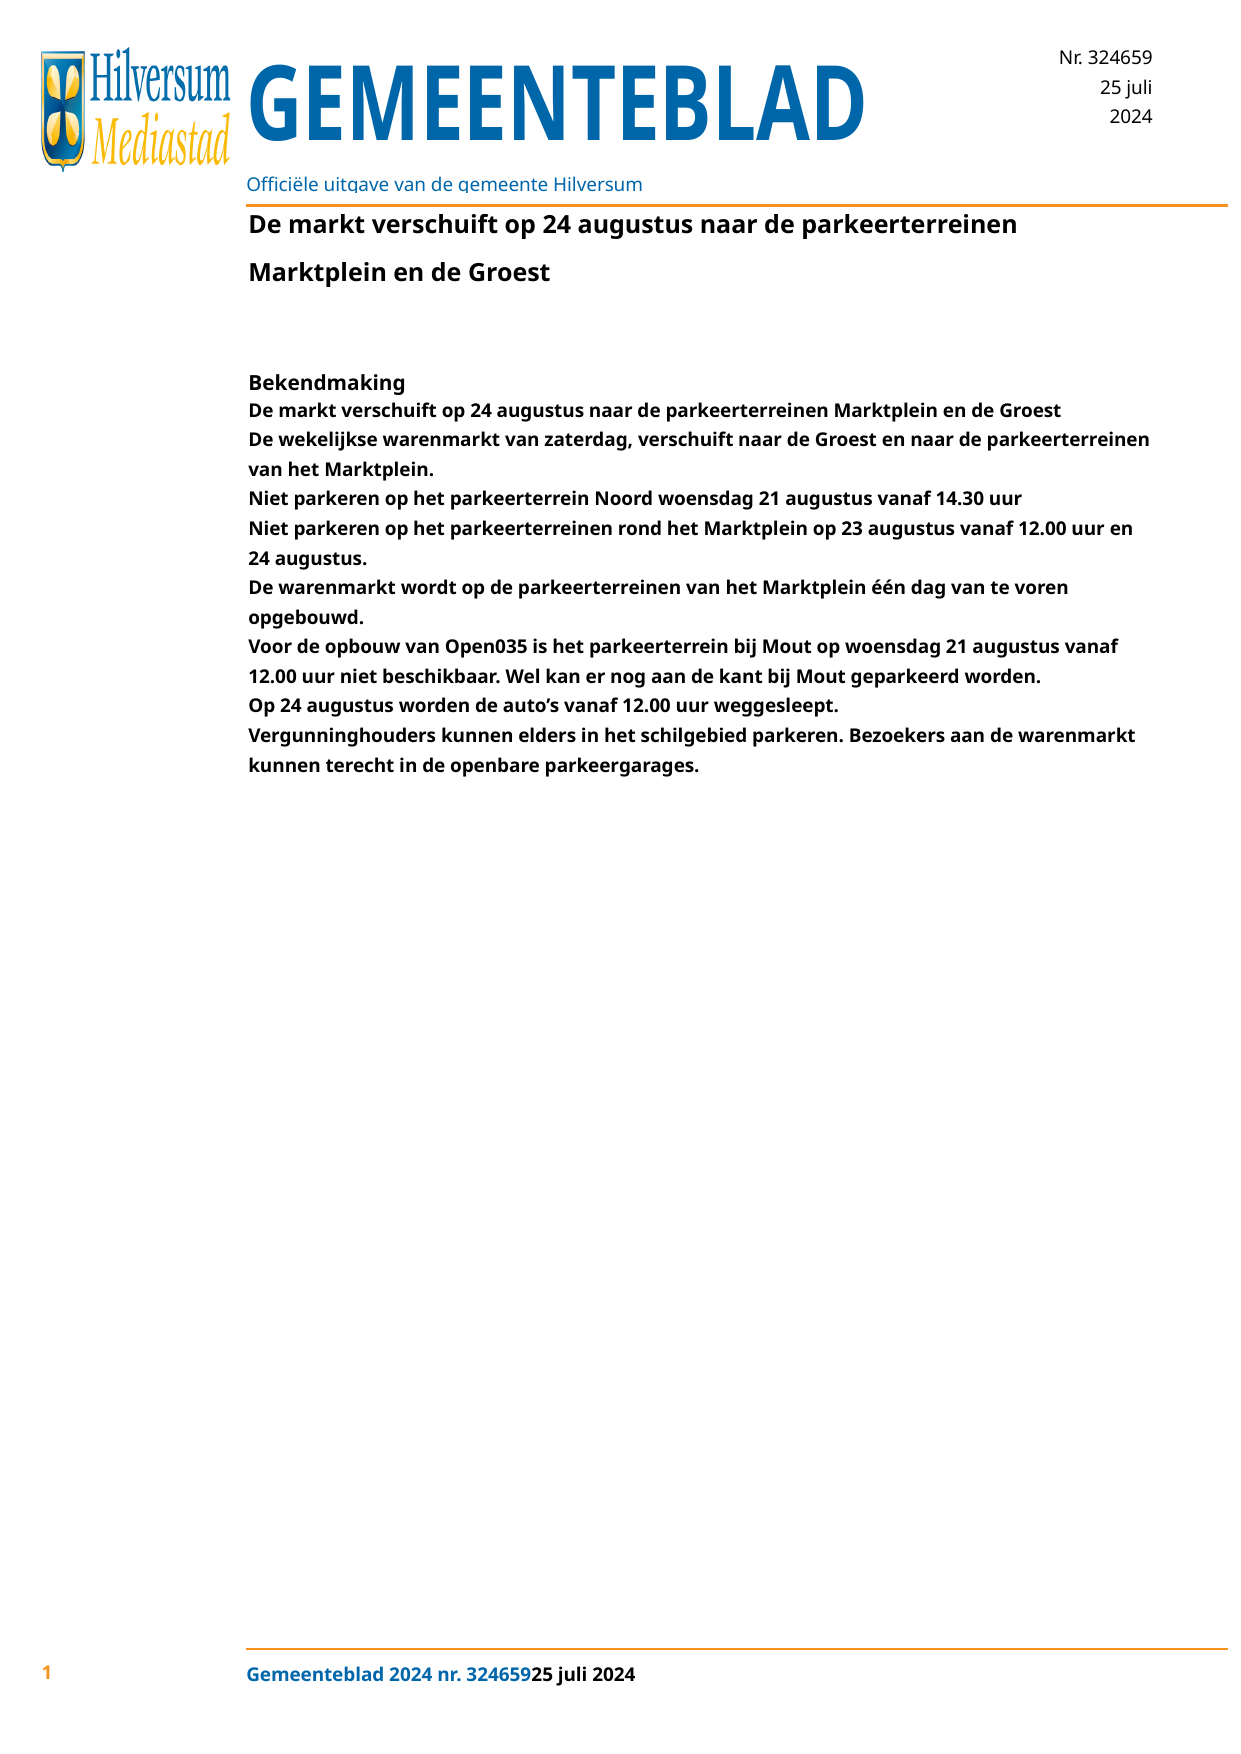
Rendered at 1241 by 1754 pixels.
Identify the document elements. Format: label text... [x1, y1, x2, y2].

text De markt verschuift op 24 augustus naar de parkeerterreinen Marktplein en de Groest [248, 397, 1152, 422]
text De markt verschuift op 24 augustus naar de parkeerterreinen Marktplein en de Groest [248, 207, 1152, 288]
text Voor de opbouw van Open035 is het parkeerterrein bij Mout op woensdag 21 augustus vanaf 12.00 uur niet beschikbaar. Wel kan er nog aan de kant bij Mout geparkeerd worden. [248, 633, 1152, 689]
text Bekendmaking [248, 368, 1152, 397]
text Op 24 augustus worden de auto’s vanaf 12.00 uur weggesleept. [248, 693, 1152, 718]
text Niet parkeren op het parkeerterrein Noord woensdag 21 augustus vanaf 14.30 uur [248, 486, 1152, 511]
text De warenmarkt wordt op de parkeerterreinen van het Marktplein één dag van te voren opgebouwd. [248, 574, 1152, 629]
text De wekelijkse warenmarkt van zaterdag, verschuift naar de Groest en naar de parkeerterreinen van het Marktplein. [248, 426, 1152, 482]
picture [41, 47, 231, 172]
text Vergunninghouders kunnen elders in het schilgebied parkeren. Bezoekers aan de warenmarkt kunnen terecht in de openbare parkeergarages. [248, 722, 1152, 777]
text Niet parkeren op het parkeerterreinen rond het Marktplein op 23 augustus vanaf 12.00 uur en 24 augustus. [248, 515, 1152, 570]
